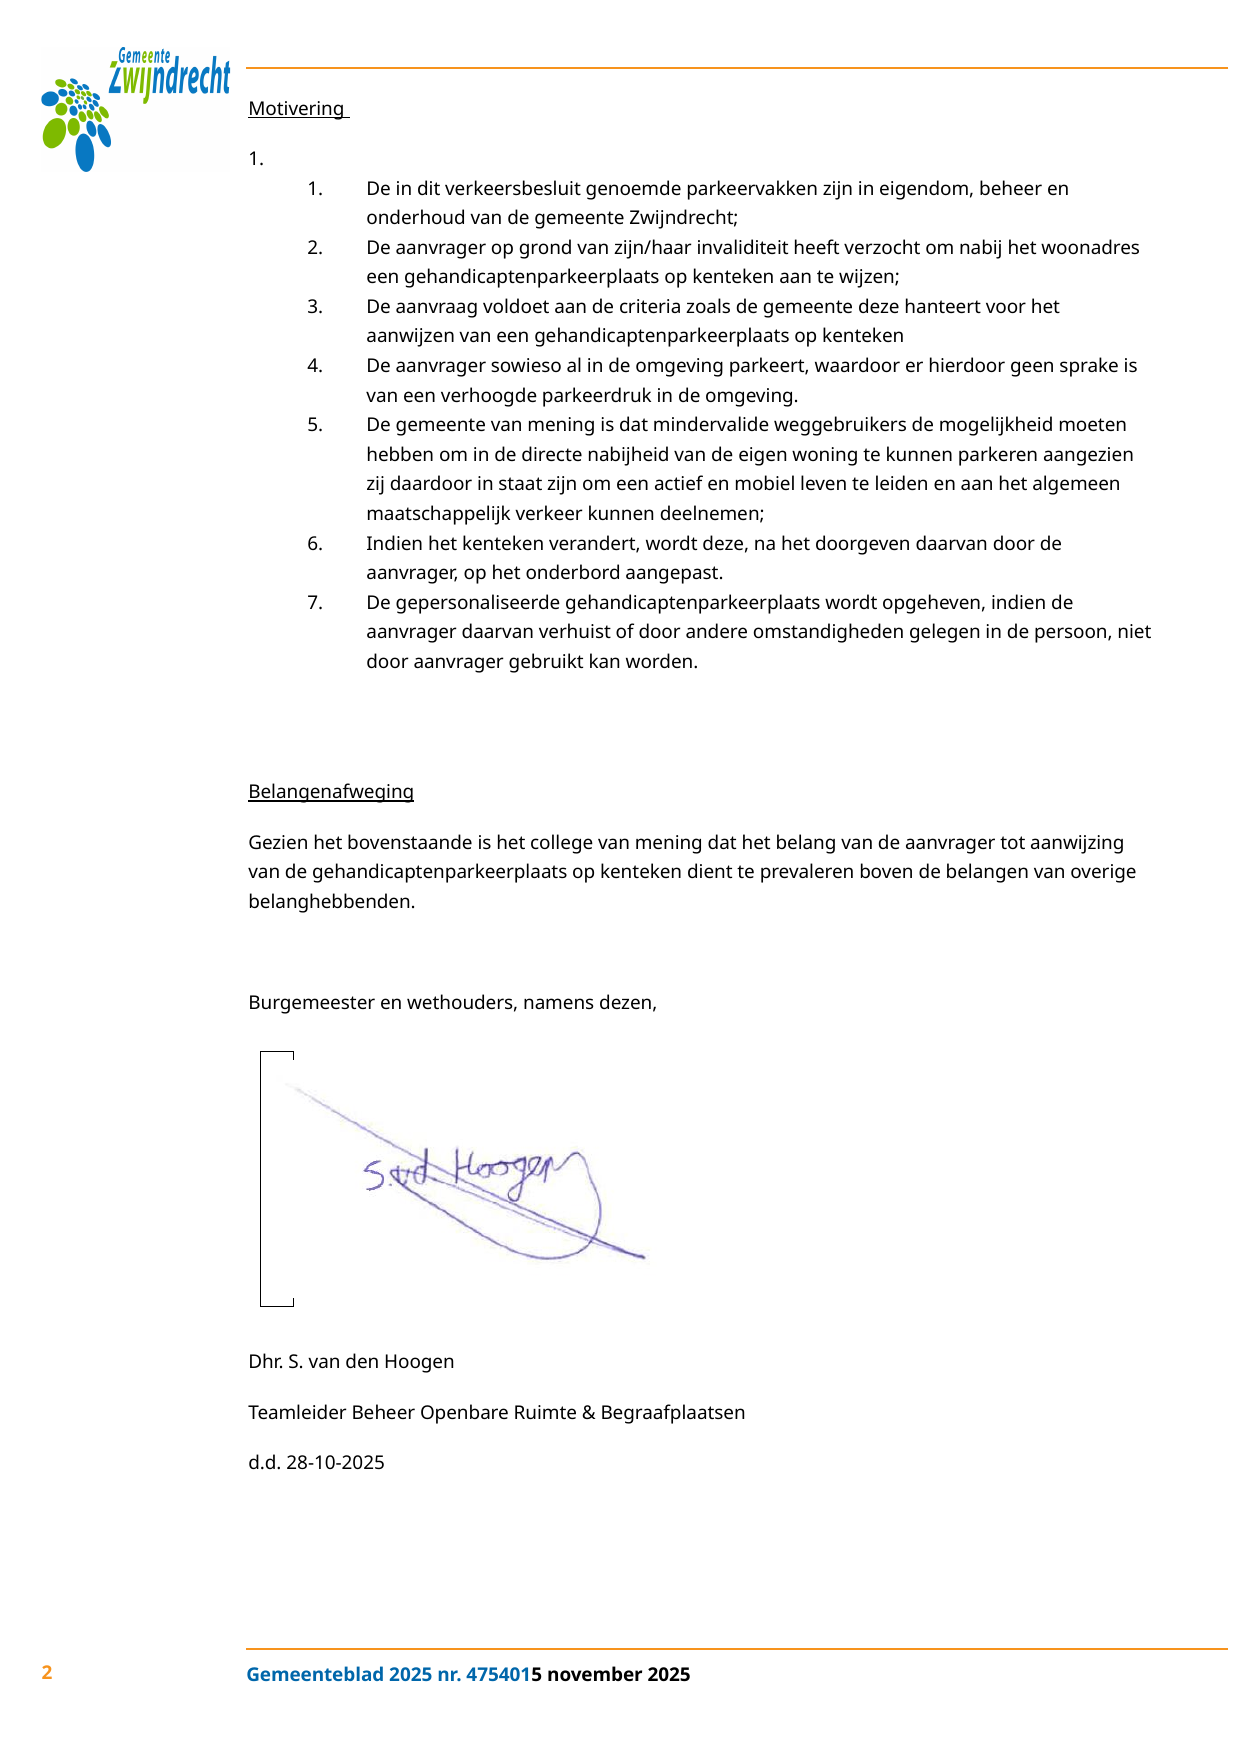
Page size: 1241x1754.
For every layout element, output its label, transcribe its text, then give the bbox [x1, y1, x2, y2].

picture [41, 47, 231, 172]
picture [268, 1060, 669, 1298]
list De aanvrager op grond van zijn/haar invaliditeit heeft verzocht om nabij het woonadres een gehandicaptenparkeerplaats op kenteken aan te wijzen; [307, 234, 1152, 289]
list De gepersonaliseerde gehandicaptenparkeerplaats wordt opgeheven, indien de aanvrager daarvan verhuist of door andere omstandigheden gelegen in de persoon, niet door aanvrager gebruikt kan worden. [307, 589, 1152, 674]
text Belangenafweging [248, 778, 1152, 804]
text Burgemeester en wethouders, namens dezen, [248, 989, 1152, 1015]
list De gemeente van mening is dat mindervalide weggebruikers de mogelijkheid moeten hebben om in de directe nabijheid van de eigen woning te kunnen parkeren aangezien zij daardoor in staat zijn om een actief en mobiel leven te leiden en aan het algemeen maatschappelijk verkeer kunnen deelnemen; [307, 411, 1152, 526]
text Dhr. S. van den Hoogen [248, 1349, 1152, 1374]
text Teamleider Beheer Openbare Ruimte & Begraafplaatsen [248, 1399, 1152, 1425]
list Indien het kenteken verandert, wordt deze, na het doorgeven daarvan door de aanvrager, op het onderbord aangepast. [307, 530, 1152, 585]
list De in dit verkeersbesluit genoemde parkeervakken zijn in eigendom, beheer en onderhoud van de gemeente Zwijndrecht; [307, 175, 1152, 230]
list De aanvrager sowieso al in de omgeving parkeert, waardoor er hierdoor geen sprake is van een verhoogde parkeerdruk in de omgeving. [307, 352, 1152, 408]
text Motivering [248, 95, 1152, 121]
text Gezien het bovenstaande is het college van mening dat het belang van de aanvrager tot aanwijzing van de gehandicaptenparkeerplaats op kenteken dient te prevaleren boven de belangen van overige belanghebbenden. [248, 829, 1152, 914]
text d.d. 28-10-2025 [248, 1449, 1152, 1475]
list De aanvraag voldoet aan de criteria zoals de gemeente deze hanteert voor het aanwijzen van een gehandicaptenparkeerplaats op kenteken [307, 293, 1152, 348]
